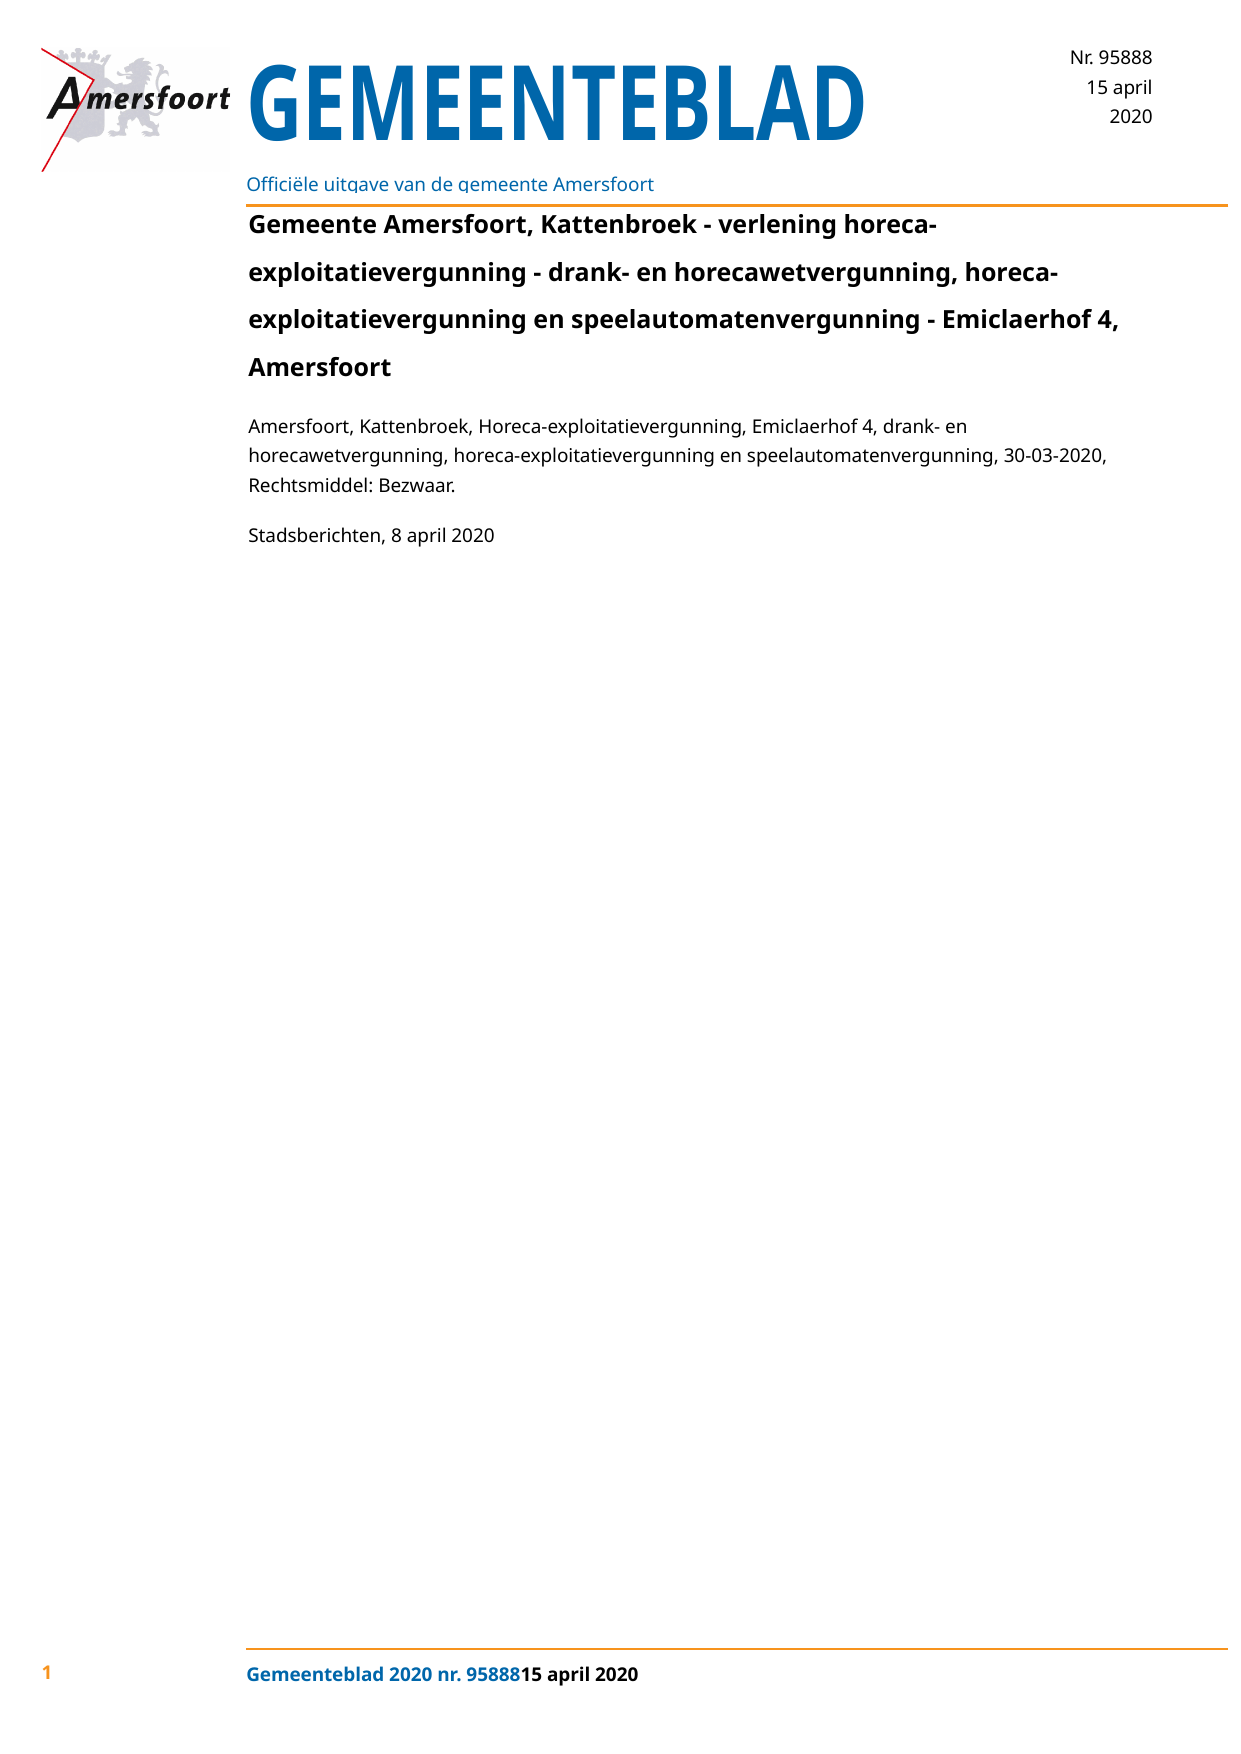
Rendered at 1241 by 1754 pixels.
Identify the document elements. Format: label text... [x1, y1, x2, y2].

text Amersfoort, Kattenbroek, Horeca-exploitatievergunning, Emiclaerhof 4, drank- en horecawetvergunning, horeca-exploitatievergunning en speelautomatenvergunning, 30-03-2020, Rechtsmiddel: Bezwaar. [248, 413, 1152, 498]
picture [41, 47, 231, 172]
text Stadsberichten, 8 april 2020 [248, 523, 1152, 548]
text Gemeente Amersfoort, Kattenbroek - verlening horeca-exploitatievergunning - drank- en horecawetvergunning, horeca-exploitatievergunning en speelautomatenvergunning - Emiclaerhof 4, Amersfoort [248, 207, 1152, 384]
